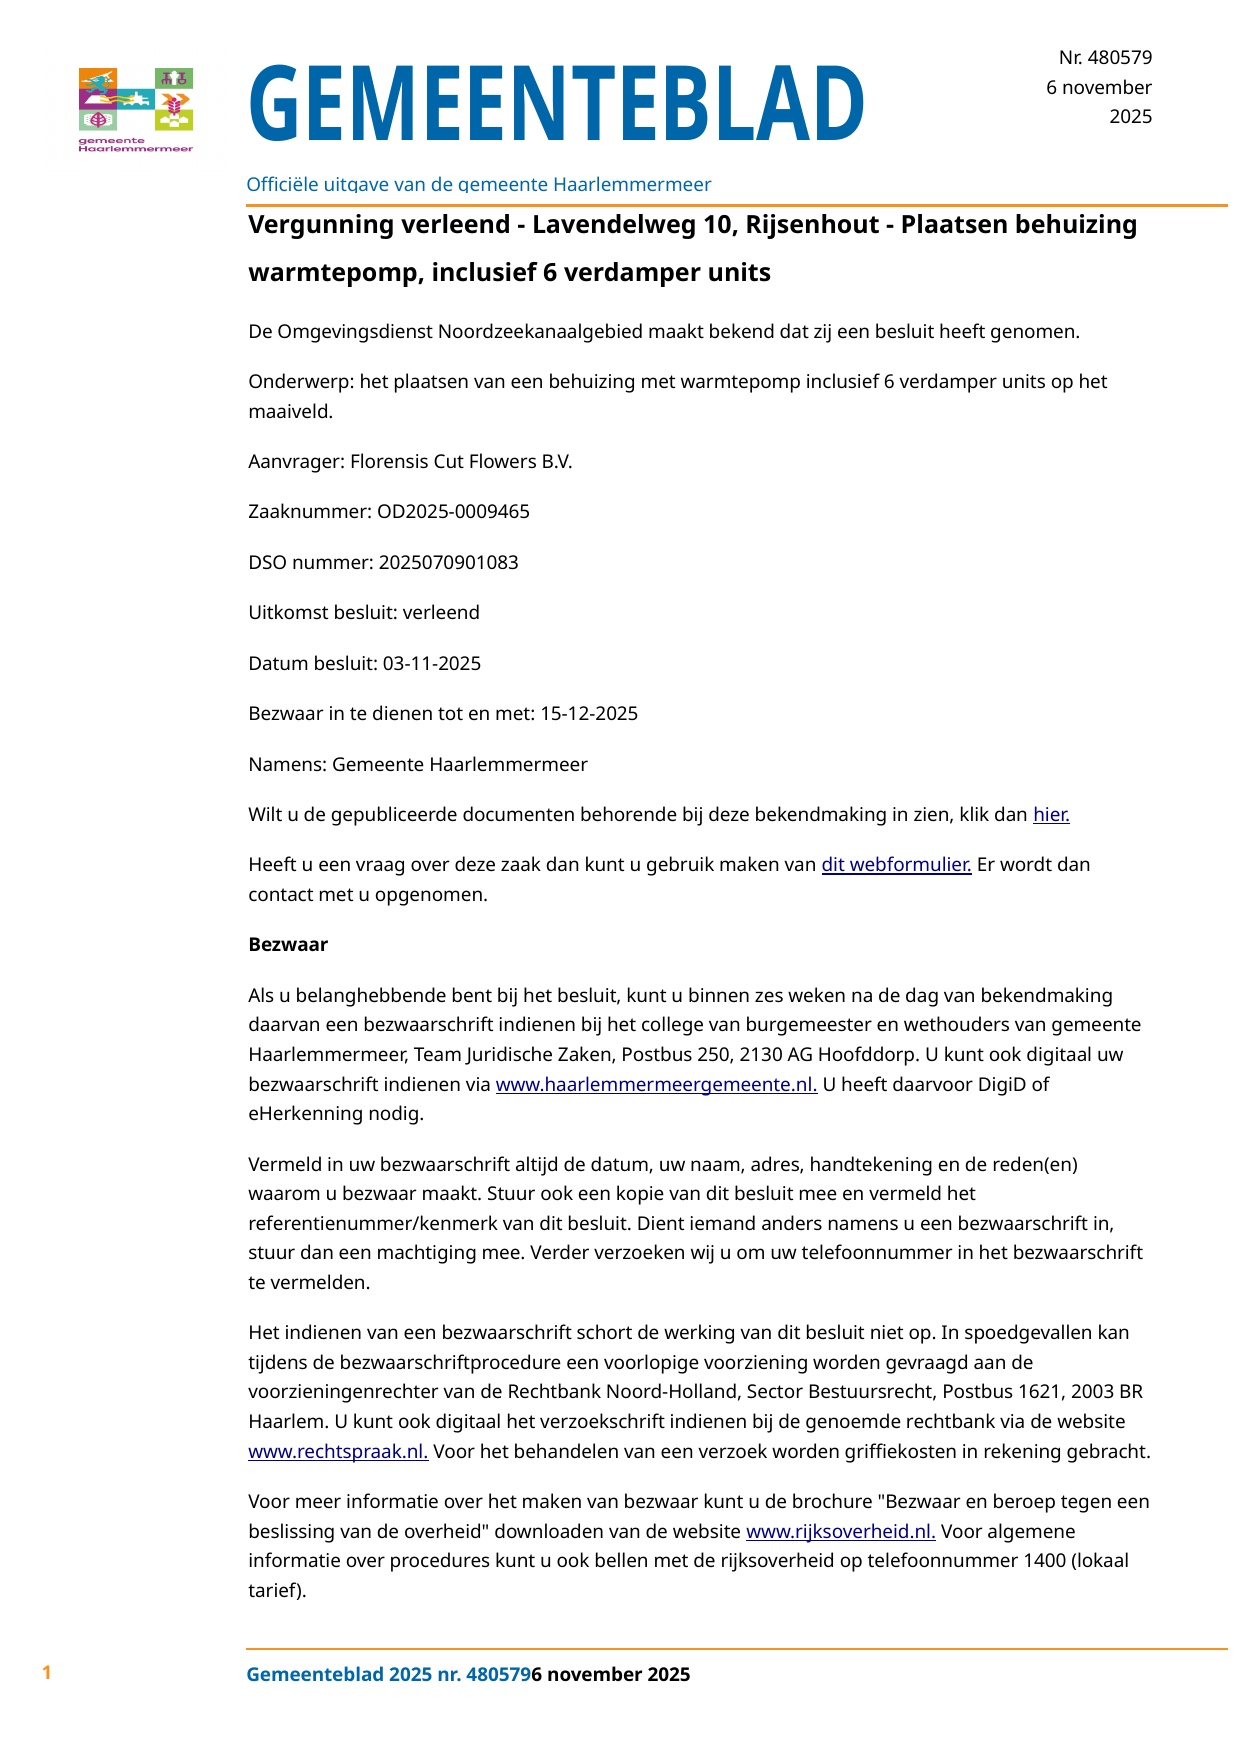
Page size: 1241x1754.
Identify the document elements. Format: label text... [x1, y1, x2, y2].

text Wilt u de gepubliceerde documenten behorende bij deze bekendmaking in zien, klik dan hier. [248, 801, 1152, 827]
text DSO nummer: 2025070901083 [248, 549, 1152, 575]
text Uitkomst besluit: verleend [248, 599, 1152, 625]
text Aanvrager: Florensis Cut Flowers B.V. [248, 448, 1152, 474]
text De Omgevingsdienst Noordzeekanaalgebied maakt bekend dat zij een besluit heeft genomen. [248, 318, 1152, 344]
text Onderwerp: het plaatsen van een behuizing met warmtepomp inclusief 6 verdamper units op het maaiveld. [248, 368, 1152, 424]
text Vergunning verleend - Lavendelweg 10, Rijsenhout - Plaatsen behuizing warmtepomp, inclusief 6 verdamper units [248, 207, 1152, 288]
text Vermeld in uw bezwaarschrift altijd de datum, uw naam, adres, handtekening en de reden(en) waarom u bezwaar maakt. Stuur ook een kopie van dit besluit mee en vermeld het referentienummer/kenmerk van dit besluit. Dient iemand anders namens u een bezwaarschrift in, stuur dan een machtiging mee. Verder verzoeken wij u om uw telefoonnummer in het bezwaarschrift te vermelden. [248, 1151, 1152, 1295]
text Als u belanghebbende bent bij het besluit, kunt u binnen zes weken na de dag van bekendmaking daarvan een bezwaarschrift indienen bij het college van burgemeester en wethouders van gemeente Haarlemmermeer, Team Juridische Zaken, Postbus 250, 2130 AG Hoofddorp. U kunt ook digitaal uw bezwaarschrift indienen via www.haarlemmermeergemeente.nl. U heeft daarvoor DigiD of eHerkenning nodig. [248, 982, 1152, 1126]
text Het indienen van een bezwaarschrift schort de werking van dit besluit niet op. In spoedgevallen kan tijdens de bezwaarschriftprocedure een voorlopige voorziening worden gevraagd aan de voorzieningenrechter van de Rechtbank Noord-Holland, Sector Bestuursrecht, Postbus 1621, 2003 BR Haarlem. U kunt ook digitaal het verzoekschrift indienen bij de genoemde rechtbank via de website www.rechtspraak.nl. Voor het behandelen van een verzoek worden griffiekosten in rekening gebracht. [248, 1319, 1152, 1464]
text Namens: Gemeente Haarlemmermeer [248, 751, 1152, 777]
text Bezwaar [248, 932, 1152, 957]
text Zaaknummer: OD2025-0009465 [248, 499, 1152, 524]
text Heeft u een vraag over deze zaak dan kunt u gebruik maken van dit webformulier. Er wordt dan contact met u opgenomen. [248, 852, 1152, 907]
text Bezwaar in te dienen tot en met: 15-12-2025 [248, 700, 1152, 726]
text Datum besluit: 03-11-2025 [248, 650, 1152, 676]
picture [41, 47, 231, 172]
text Voor meer informatie over het maken van bezwaar kunt u de brochure "Bezwaar en beroep tegen een beslissing van de overheid" downloaden van de website www.rijksoverheid.nl. Voor algemene informatie over procedures kunt u ook bellen met de rijksoverheid op telefoonnummer 1400 (lokaal tarief). [248, 1488, 1152, 1603]
